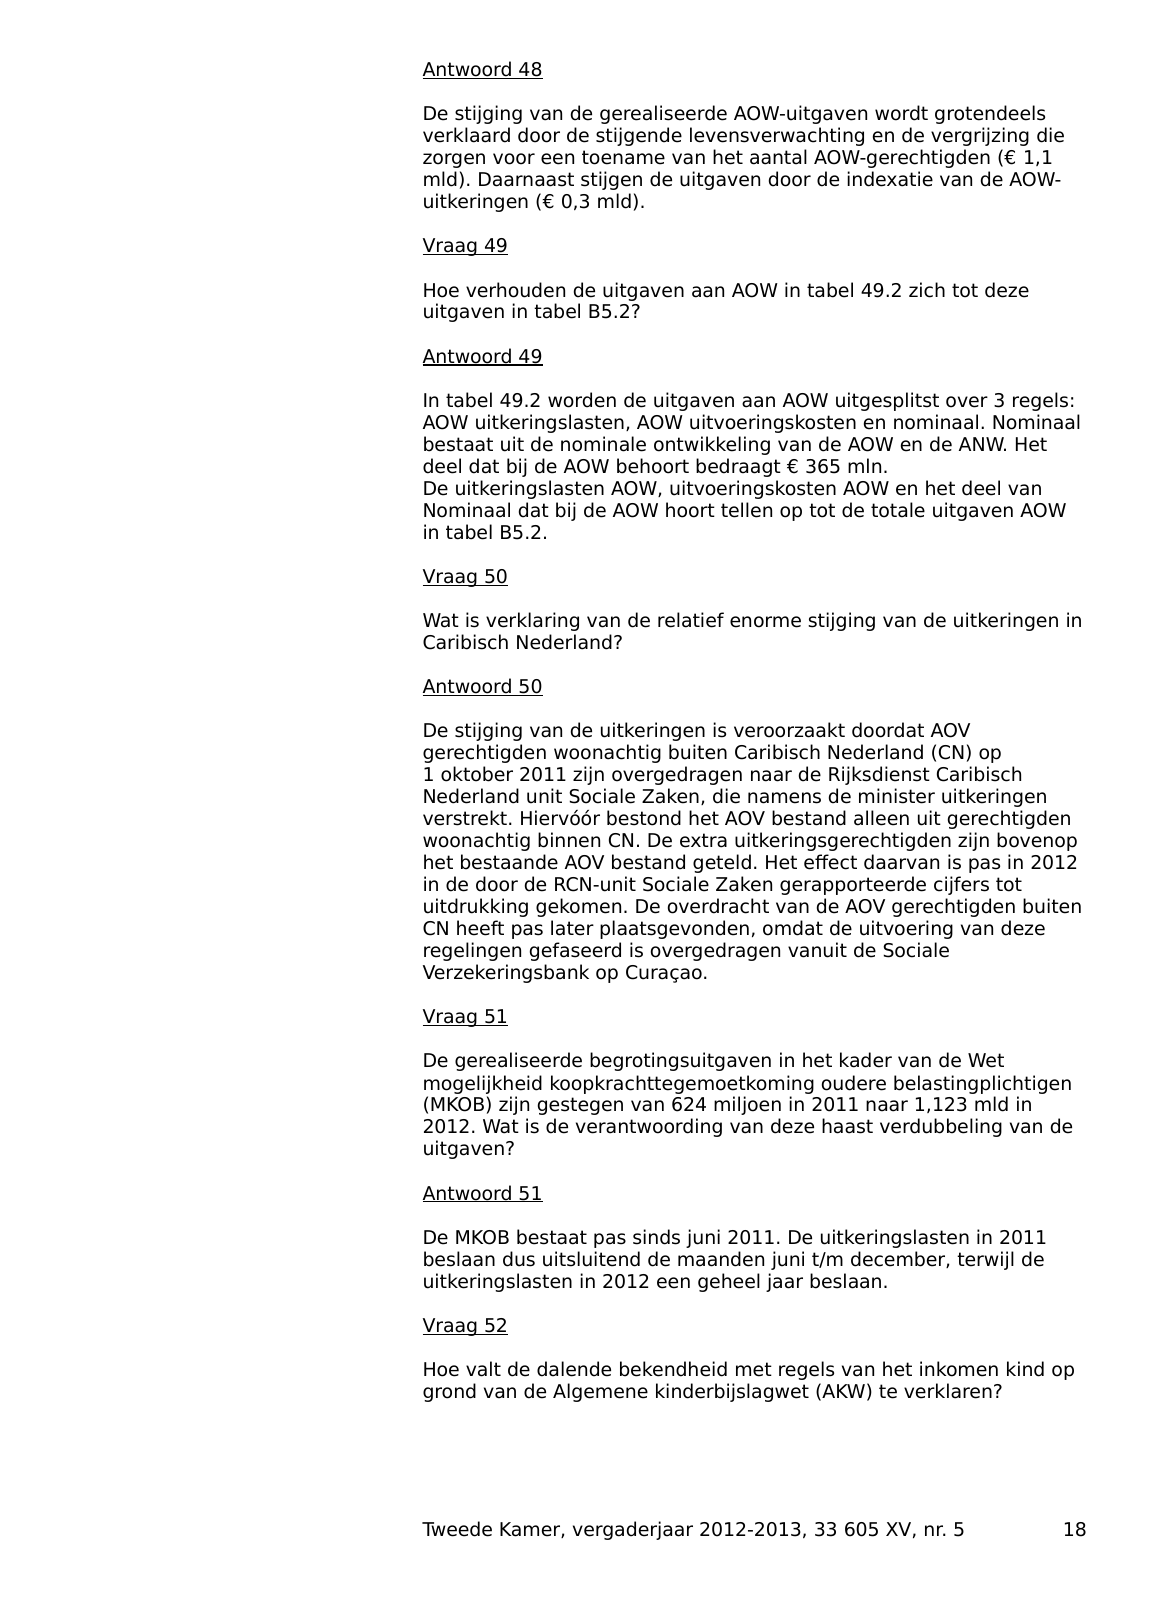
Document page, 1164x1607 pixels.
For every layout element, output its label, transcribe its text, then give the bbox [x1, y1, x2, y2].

subtitle Antwoord 50 [422, 676, 1087, 698]
subtitle Vraag 51 [422, 1006, 1087, 1028]
subtitle Antwoord 48 [422, 59, 1087, 81]
subtitle Vraag 49 [422, 235, 1087, 257]
text Wat is verklaring van de relatief enorme stijging van de uitkeringen in Caribisch Nederland? [422, 610, 1087, 654]
text De uitkeringslasten AOW, uitvoeringskosten AOW en het deel van Nominaal dat bij de AOW hoort tellen op tot de totale uitgaven AOW in tabel B5.2. [422, 478, 1087, 544]
text Hoe valt de dalende bekendheid met regels van het inkomen kind op grond van de Algemene kinderbijslagwet (AKW) te verklaren? [422, 1359, 1087, 1403]
subtitle Antwoord 51 [422, 1182, 1087, 1204]
text Hoe verhouden de uitgaven aan AOW in tabel 49.2 zich tot deze uitgaven in tabel B5.2? [422, 279, 1087, 323]
text De stijging van de gerealiseerde AOW-uitgaven wordt grotendeels verklaard door de stijgende levensverwachting en de vergrijzing die zorgen voor een toename van het aantal AOW-gerechtigden (€ 1,1 mld). Daarnaast stijgen de uitgaven door de indexatie van de AOW-uitkeringen (€ 0,3 mld). [422, 103, 1087, 213]
text De gerealiseerde begrotingsuitgaven in het kader van de Wet mogelijkheid koopkrachttegemoetkoming oudere belastingplichtigen (MKOB) zijn gestegen van 624 miljoen in 2011 naar 1,123 mld in 2012. Wat is de verantwoording van deze haast verdubbeling van de uitgaven? [422, 1050, 1087, 1160]
text In tabel 49.2 worden de uitgaven aan AOW uitgesplitst over 3 regels: AOW uitkeringslasten, AOW uitvoeringskosten en nominaal. Nominaal bestaat uit de nominale ontwikkeling van de AOW en de ANW. Het deel dat bij de AOW behoort bedraagt € 365 mln. [422, 390, 1087, 478]
text De MKOB bestaat pas sinds juni 2011. De uitkeringslasten in 2011 beslaan dus uitsluitend de maanden juni t/m december, terwijl de uitkeringslasten in 2012 een geheel jaar beslaan. [422, 1227, 1087, 1293]
text De stijging van de uitkeringen is veroorzaakt doordat AOV gerechtigden woonachtig buiten Caribisch Nederland (CN) op 1 oktober 2011 zijn overgedragen naar de Rijksdienst Caribisch Nederland unit Sociale Zaken, die namens de minister uitkeringen verstrekt. Hiervóór bestond het AOV bestand alleen uit gerechtigden woonachtig binnen CN. De extra uitkeringsgerechtigden zijn bovenop het bestaande AOV bestand geteld. Het effect daarvan is pas in 2012 in de door de RCN-unit Sociale Zaken gerapporteerde cijfers tot uitdrukking gekomen. De overdracht van de AOV gerechtigden buiten CN heeft pas later plaatsgevonden, omdat de uitvoering van deze regelingen gefaseerd is overgedragen vanuit de Sociale Verzekeringsbank op Curaçao. [422, 720, 1087, 984]
subtitle Antwoord 49 [422, 346, 1087, 368]
subtitle Vraag 52 [422, 1315, 1087, 1337]
subtitle Vraag 50 [422, 566, 1087, 588]
